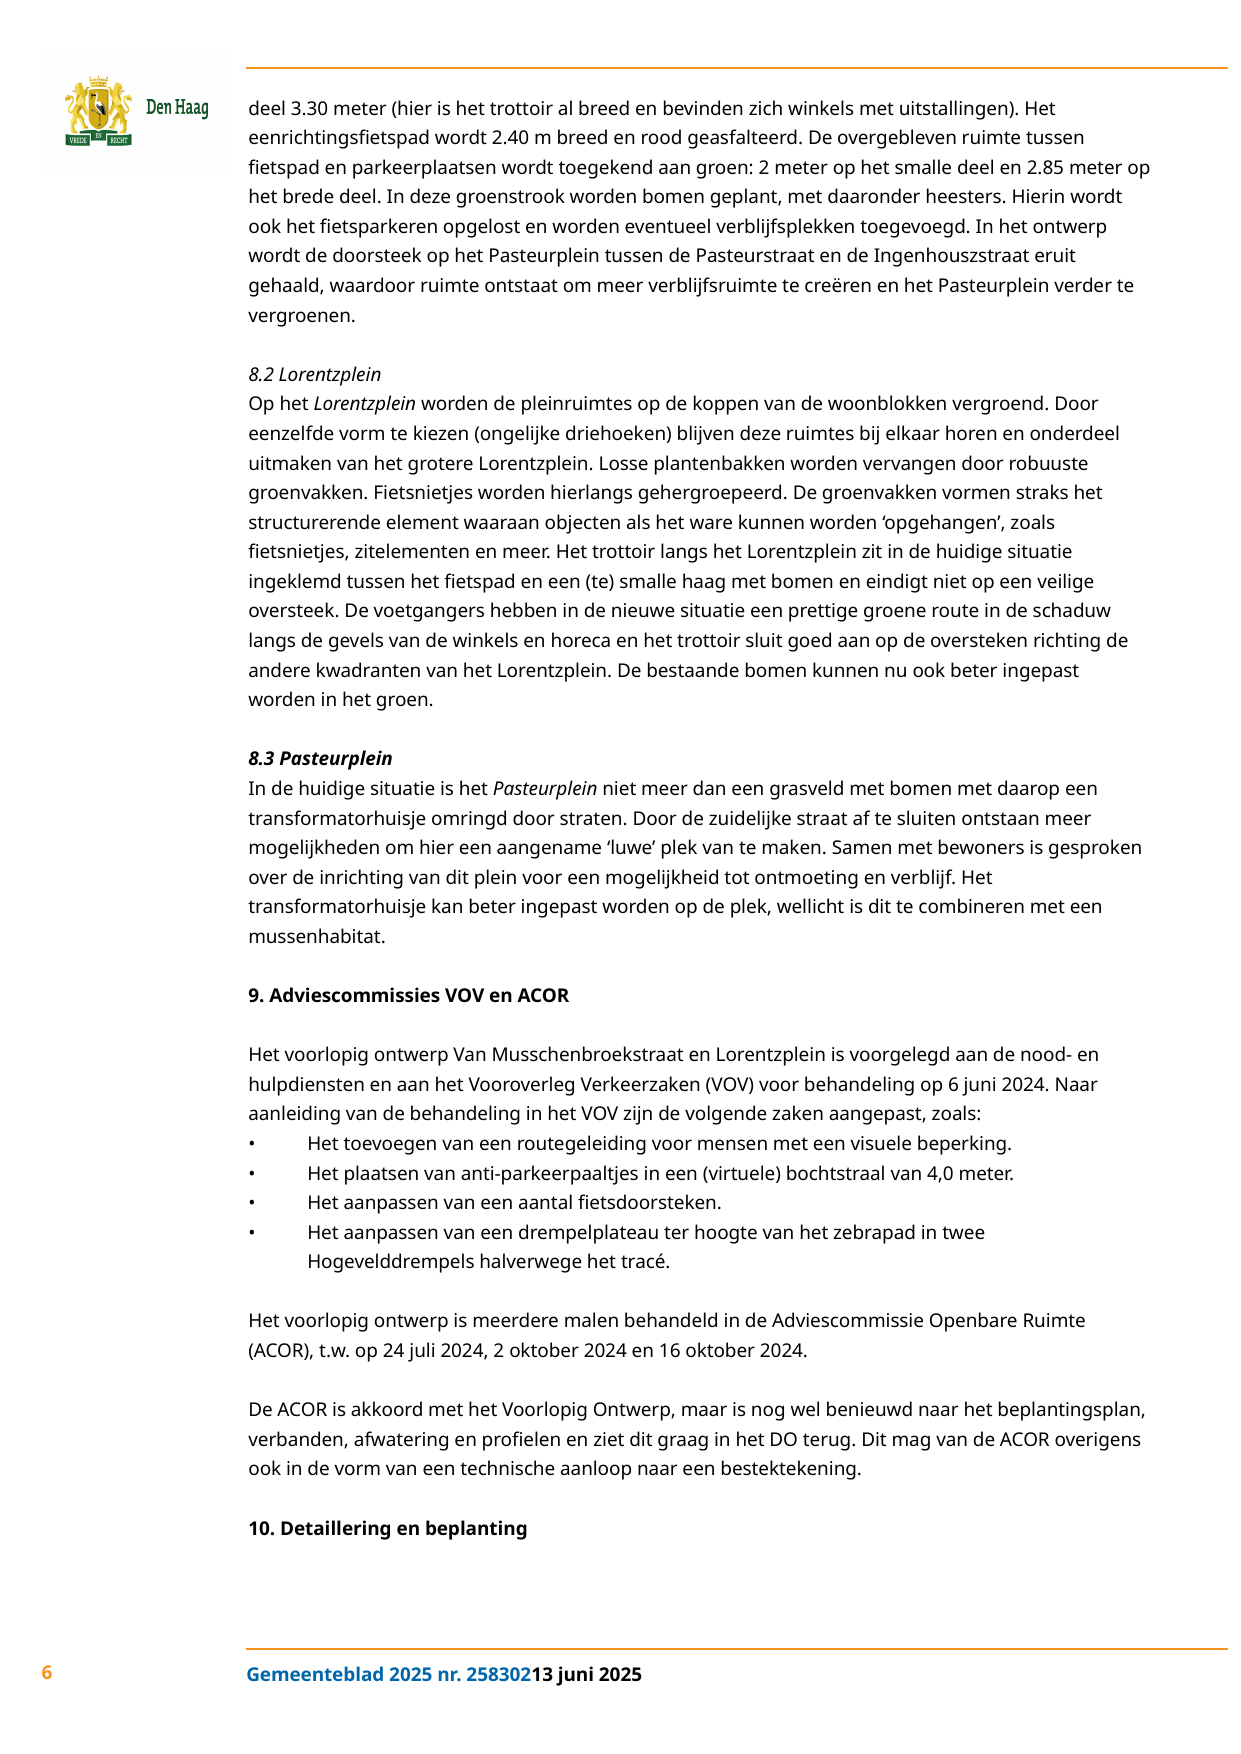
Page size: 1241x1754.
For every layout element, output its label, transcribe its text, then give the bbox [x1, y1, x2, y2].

text Op het Lorentzplein worden de pleinruimtes op de koppen van de woonblokken vergroend. Door eenzelfde vorm te kiezen (ongelijke driehoeken) blijven deze ruimtes bij elkaar horen en onderdeel uitmaken van het grotere Lorentzplein. Losse plantenbakken worden vervangen door robuuste groenvakken. Fietsnietjes worden hierlangs gehergroepeerd. De groenvakken vormen straks het structurerende element waaraan objecten als het ware kunnen worden ‘opgehangen’, zoals fietsnietjes, zitelementen en meer. Het trottoir langs het Lorentzplein zit in de huidige situatie ingeklemd tussen het fietspad en een (te) smalle haag met bomen en eindigt niet op een veilige oversteek. De voetgangers hebben in de nieuwe situatie een prettige groene route in de schaduw langs de gevels van de winkels en horeca en het trottoir sluit goed aan op de oversteken richting de andere kwadranten van het Lorentzplein. De bestaande bomen kunnen nu ook beter ingepast worden in het groen. [248, 391, 1152, 712]
text Het voorlopig ontwerp Van Musschenbroekstraat en Lorentzplein is voorgelegd aan de nood- en hulpdiensten en aan het Vooroverleg Verkeerzaken (VOV) voor behandeling op 6 juni 2024. Naar aanleiding van de behandeling in het VOV zijn de volgende zaken aangepast, zoals: [248, 1041, 1152, 1126]
text De ACOR is akkoord met het Voorlopig Ontwerp, maar is nog wel benieuwd naar het beplantingsplan, verbanden, afwatering en profielen en ziet dit graag in het DO terug. Dit mag van de ACOR overigens ook in de vorm van een technische aanloop naar een bestektekening. [248, 1396, 1152, 1481]
list Het plaatsen van anti-parkeerpaaltjes in een (virtuele) bochtstraal van 4,0 meter. [248, 1160, 1152, 1186]
picture [41, 47, 231, 172]
list Het aanpassen van een drempelplateau ter hoogte van het zebrapad in twee Hogevelddrempels halverwege het tracé. [248, 1219, 1152, 1274]
text 10. Detaillering en beplanting [248, 1515, 1152, 1541]
text 8.2 Lorentzplein [248, 361, 1152, 387]
text 8.3 Pasteurplein [248, 746, 1152, 771]
text In de huidige situatie is het Pasteurplein niet meer dan een grasveld met bomen met daarop een transformatorhuisje omringd door straten. Door de zuidelijke straat af te sluiten ontstaan meer mogelijkheden om hier een aangename ‘luwe’ plek van te maken. Samen met bewoners is gesproken over de inrichting van dit plein voor een mogelijkheid tot ontmoeting en verblijf. Het transformatorhuisje kan beter ingepast worden op de plek, wellicht is dit te combineren met een mussenhabitat. [248, 775, 1152, 949]
text Het voorlopig ontwerp is meerdere malen behandeld in de Adviescommissie Openbare Ruimte (ACOR), t.w. op 24 juli 2024, 2 oktober 2024 en 16 oktober 2024. [248, 1308, 1152, 1363]
list Het aanpassen van een aantal fietsdoorsteken. [248, 1189, 1152, 1215]
list Het toevoegen van een routegeleiding voor mensen met een visuele beperking. [248, 1130, 1152, 1156]
text deel 3.30 meter (hier is het trottoir al breed en bevinden zich winkels met uitstallingen). Het eenrichtingsfietspad wordt 2.40 m breed en rood geasfalteerd. De overgebleven ruimte tussen fietspad en parkeerplaatsen wordt toegekend aan groen: 2 meter op het smalle deel en 2.85 meter op het brede deel. In deze groenstrook worden bomen geplant, met daaronder heesters. Hierin wordt ook het fietsparkeren opgelost en worden eventueel verblijfsplekken toegevoegd. In het ontwerp wordt de doorsteek op het Pasteurplein tussen de Pasteurstraat en de Ingenhouszstraat eruit gehaald, waardoor ruimte ontstaat om meer verblijfsruimte te creëren en het Pasteurplein verder te vergroenen. [248, 95, 1152, 328]
text 9. Adviescommissies VOV en ACOR [248, 982, 1152, 1008]
